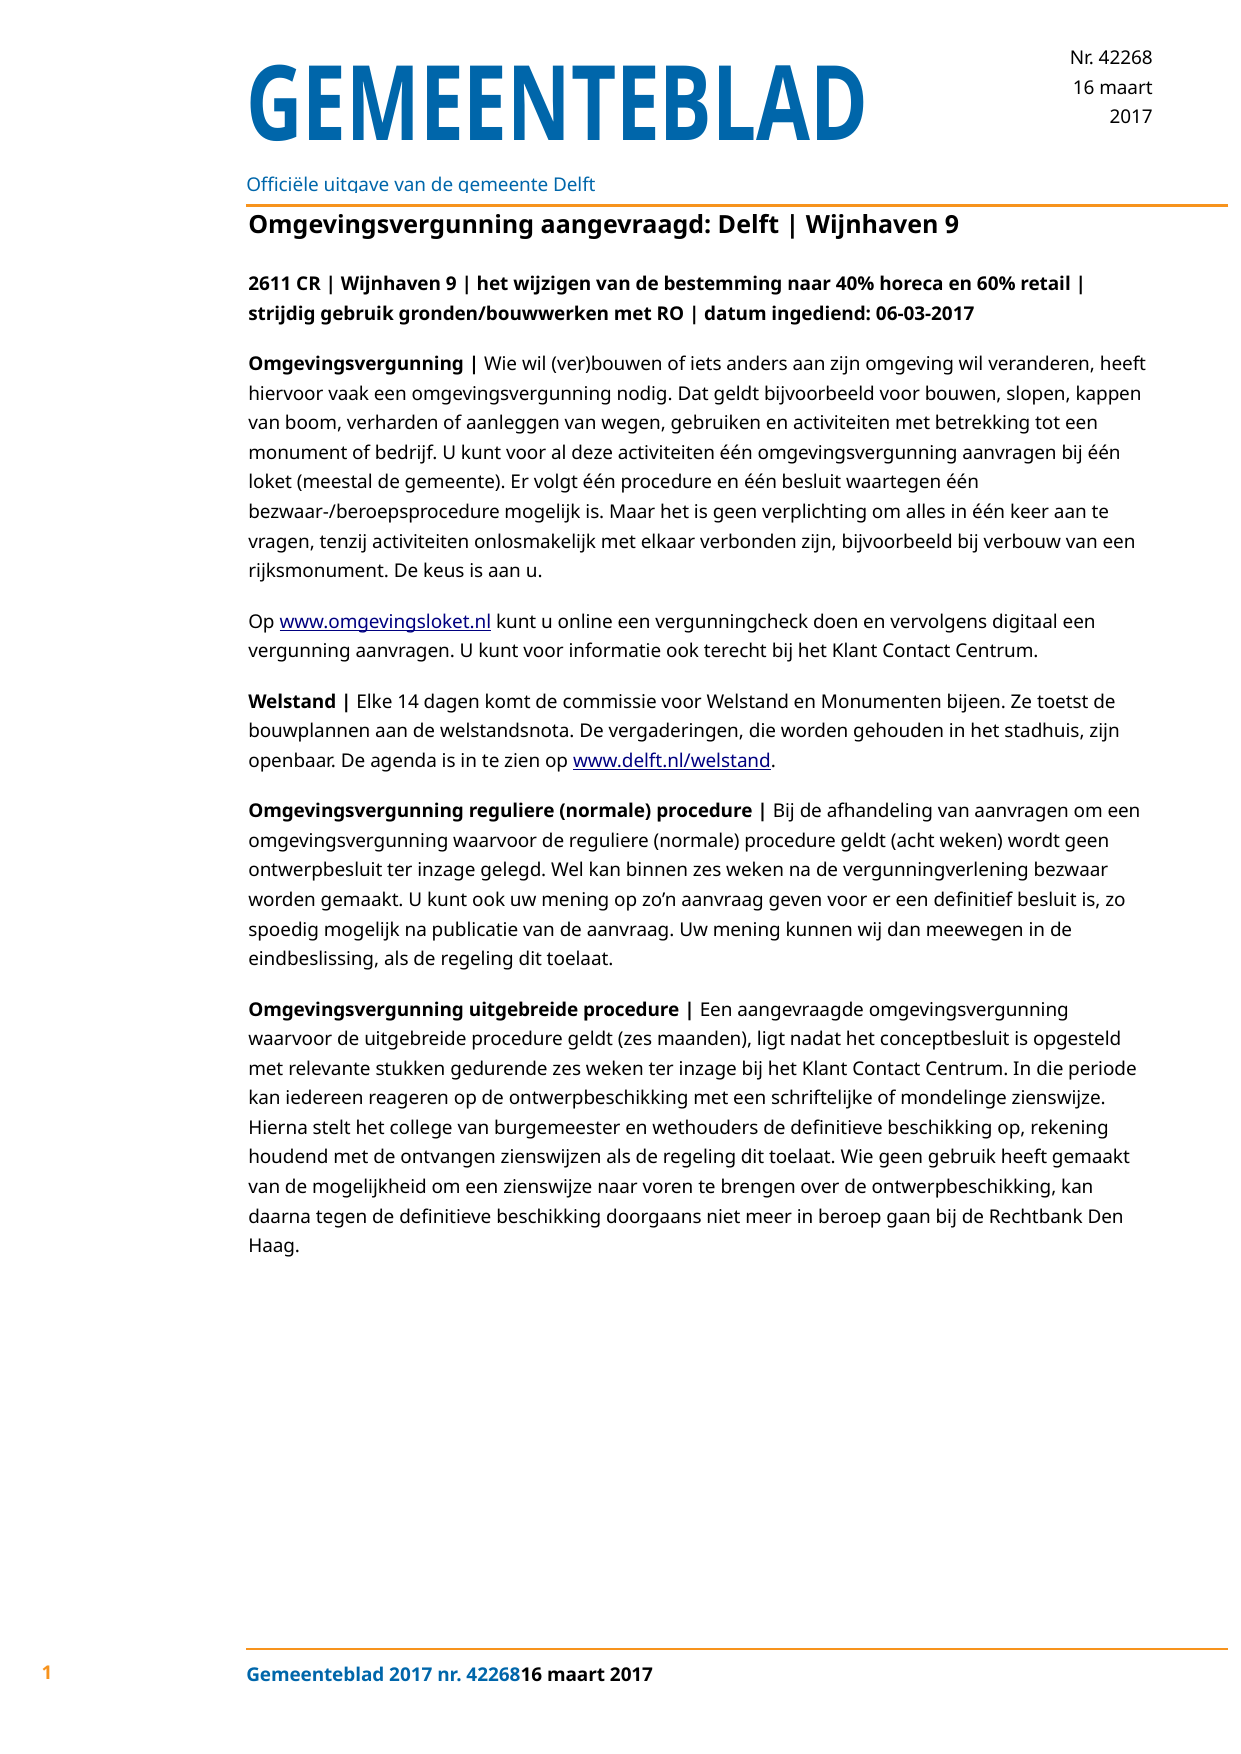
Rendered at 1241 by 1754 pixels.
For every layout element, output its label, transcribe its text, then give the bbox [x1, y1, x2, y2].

text Omgevingsvergunning | Wie wil (ver)bouwen of iets anders aan zijn omgeving wil veranderen, heeft hiervoor vaak een omgevingsvergunning nodig. Dat geldt bijvoorbeeld voor bouwen, slopen, kappen van boom, verharden of aanleggen van wegen, gebruiken en activiteiten met betrekking tot een monument of bedrijf. U kunt voor al deze activiteiten één omgevingsvergunning aanvragen bij één loket (meestal de gemeente). Er volgt één procedure en één besluit waartegen één bezwaar-/beroepsprocedure mogelijk is. Maar het is geen verplichting om alles in één keer aan te vragen, tenzij activiteiten onlosmakelijk met elkaar verbonden zijn, bijvoorbeeld bij verbouw van een rijksmonument. De keus is aan u. [248, 350, 1152, 583]
text Op www.omgevingsloket.nl kunt u online een vergunningcheck doen en vervolgens digitaal een vergunning aanvragen. U kunt voor informatie ook terecht bij het Klant Contact Centrum. [248, 608, 1152, 663]
text Omgevingsvergunning aangevraagd: Delft | Wijnhaven 9 [248, 207, 1152, 241]
text Omgevingsvergunning reguliere (normale) procedure | Bij de afhandeling van aanvragen om een omgevingsvergunning waarvoor de reguliere (normale) procedure geldt (acht weken) wordt geen ontwerpbesluit ter inzage gelegd. Wel kan binnen zes weken na de vergunningverlening bezwaar worden gemaakt. U kunt ook uw mening op zo’n aanvraag geven voor er een definitief besluit is, zo spoedig mogelijk na publicatie van de aanvraag. Uw mening kunnen wij dan meewegen in de eindbeslissing, als de regeling dit toelaat. [248, 797, 1152, 971]
text Omgevingsvergunning uitgebreide procedure | Een aangevraagde omgevingsvergunning waarvoor de uitgebreide procedure geldt (zes maanden), ligt nadat het conceptbesluit is opgesteld met relevante stukken gedurende zes weken ter inzage bij het Klant Contact Centrum. In die periode kan iedereen reageren op de ontwerpbeschikking met een schriftelijke of mondelinge zienswijze. Hierna stelt het college van burgemeester en wethouders de definitieve beschikking op, rekening houdend met de ontvangen zienswijzen als de regeling dit toelaat. Wie geen gebruik heeft gemaakt van de mogelijkheid om een zienswijze naar voren te brengen over de ontwerpbeschikking, kan daarna tegen de definitieve beschikking doorgaans niet meer in beroep gaan bij de Rechtbank Den Haag. [248, 996, 1152, 1258]
text Welstand | Elke 14 dagen komt de commissie voor Welstand en Monumenten bijeen. Ze toetst de bouwplannen aan de welstandsnota. De vergaderingen, die worden gehouden in het stadhuis, zijn openbaar. De agenda is in te zien op www.delft.nl/welstand. [248, 688, 1152, 773]
text 2611 CR | Wijnhaven 9 | het wijzigen van de bestemming naar 40% horeca en 60% retail | strijdig gebruik gronden/bouwwerken met RO | datum ingediend: 06-03-2017 [248, 270, 1152, 326]
picture [41, 47, 231, 172]
